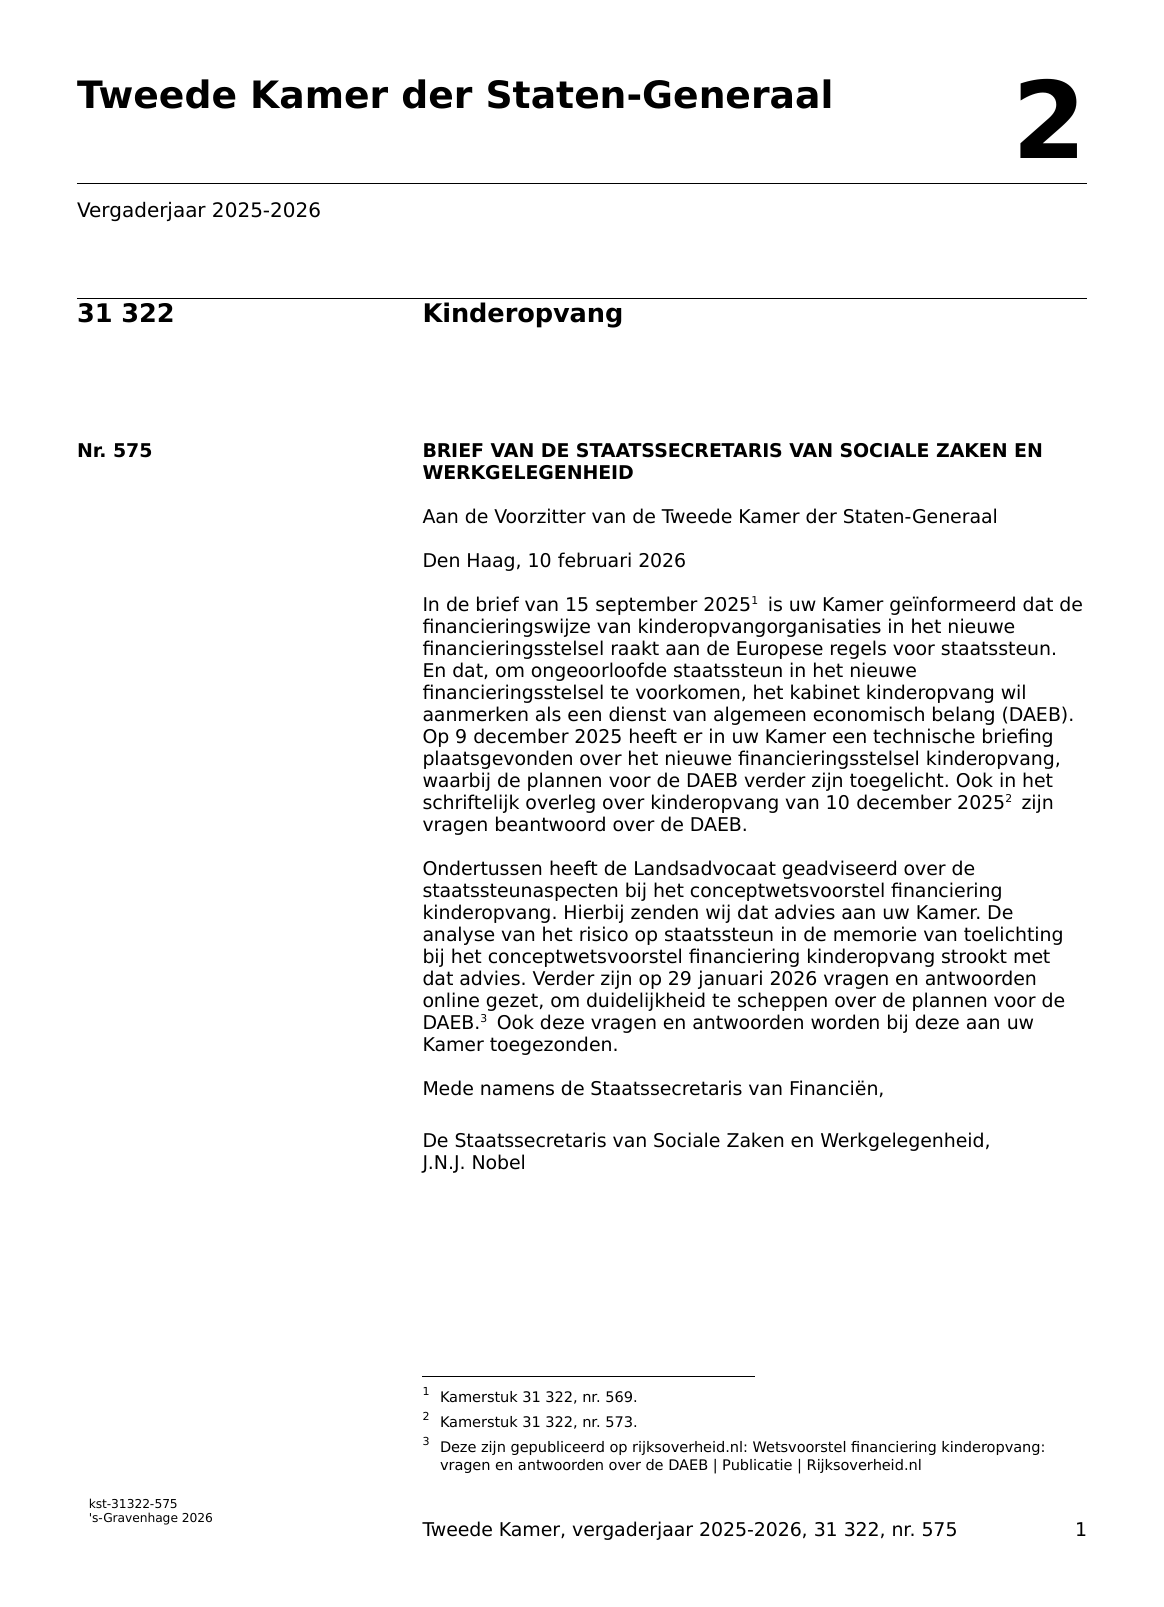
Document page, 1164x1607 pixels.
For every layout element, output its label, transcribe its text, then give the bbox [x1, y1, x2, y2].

text In de brief van 15 september 2025 is uw Kamer geïnformeerd dat de financieringswijze van kinderopvangorganisaties in het nieuwe financieringsstelsel raakt aan de Europese regels voor staatssteun. En dat, om ongeoorloofde staatssteun in het nieuwe financieringsstelsel te voorkomen, het kabinet kinderopvang wil aanmerken als een dienst van algemeen economisch belang (DAEB). Op 9 december 2025 heeft er in uw Kamer een technische briefing plaatsgevonden over het nieuwe financieringsstelsel kinderopvang, waarbij de plannen voor de DAEB verder zijn toegelicht. Ook in het schriftelijk overleg over kinderopvang van 10 december 2025 zijn vragen beantwoord over de DAEB. [422, 594, 1087, 836]
text Kamerstuk 31 322, nr. 573. [422, 1410, 1087, 1432]
text De Staatssecretaris van Sociale Zaken en Werkgelegenheid, J.N.J. Nobel [422, 1130, 1087, 1174]
subtitle Nr. 575 BRIEF VAN DE STAATSSECRETARIS VAN SOCIALE ZAKEN EN WERKGELEGENHEID [77, 440, 1087, 484]
text Den Haag, 10 februari 2026 [422, 550, 1087, 572]
table_header 2 [886, 59, 1087, 183]
text 's-Gravenhage 2026 [88, 1511, 323, 1525]
table_cell Vergaderjaar 2025-2026 [77, 184, 1087, 298]
text Kamerstuk 31 322, nr. 569. [422, 1385, 1087, 1407]
text Ondertussen heeft de Landsadvocaat geadviseerd over de staatssteunaspecten bij het conceptwetsvoorstel financiering kinderopvang. Hierbij zenden wij dat advies aan uw Kamer. De analyse van het risico op staatssteun in de memorie van toelichting bij het conceptwetsvoorstel financiering kinderopvang strookt met dat advies. Verder zijn op 29 januari 2026 vragen en antwoorden online gezet, om duidelijkheid te scheppen over de plannen voor de DAEB. Ook deze vragen en antwoorden worden bij deze aan uw Kamer toegezonden. [422, 858, 1087, 1056]
text kst-31322-575 [88, 1497, 323, 1511]
subtitle 31 322 Kinderopvang [77, 299, 1087, 329]
text Mede namens de Staatssecretaris van Financiën, [422, 1078, 1087, 1100]
table_header Tweede Kamer der Staten-Generaal [77, 59, 886, 183]
text Deze zijn gepubliceerd op rijksoverheid.nl: Wetsvoorstel financiering kinderopvang: vragen en antwoorden over de DAEB | Publicatie | Rijksoverheid.nl [422, 1435, 1087, 1474]
text Aan de Voorzitter van de Tweede Kamer der Staten-Generaal [422, 506, 1087, 528]
